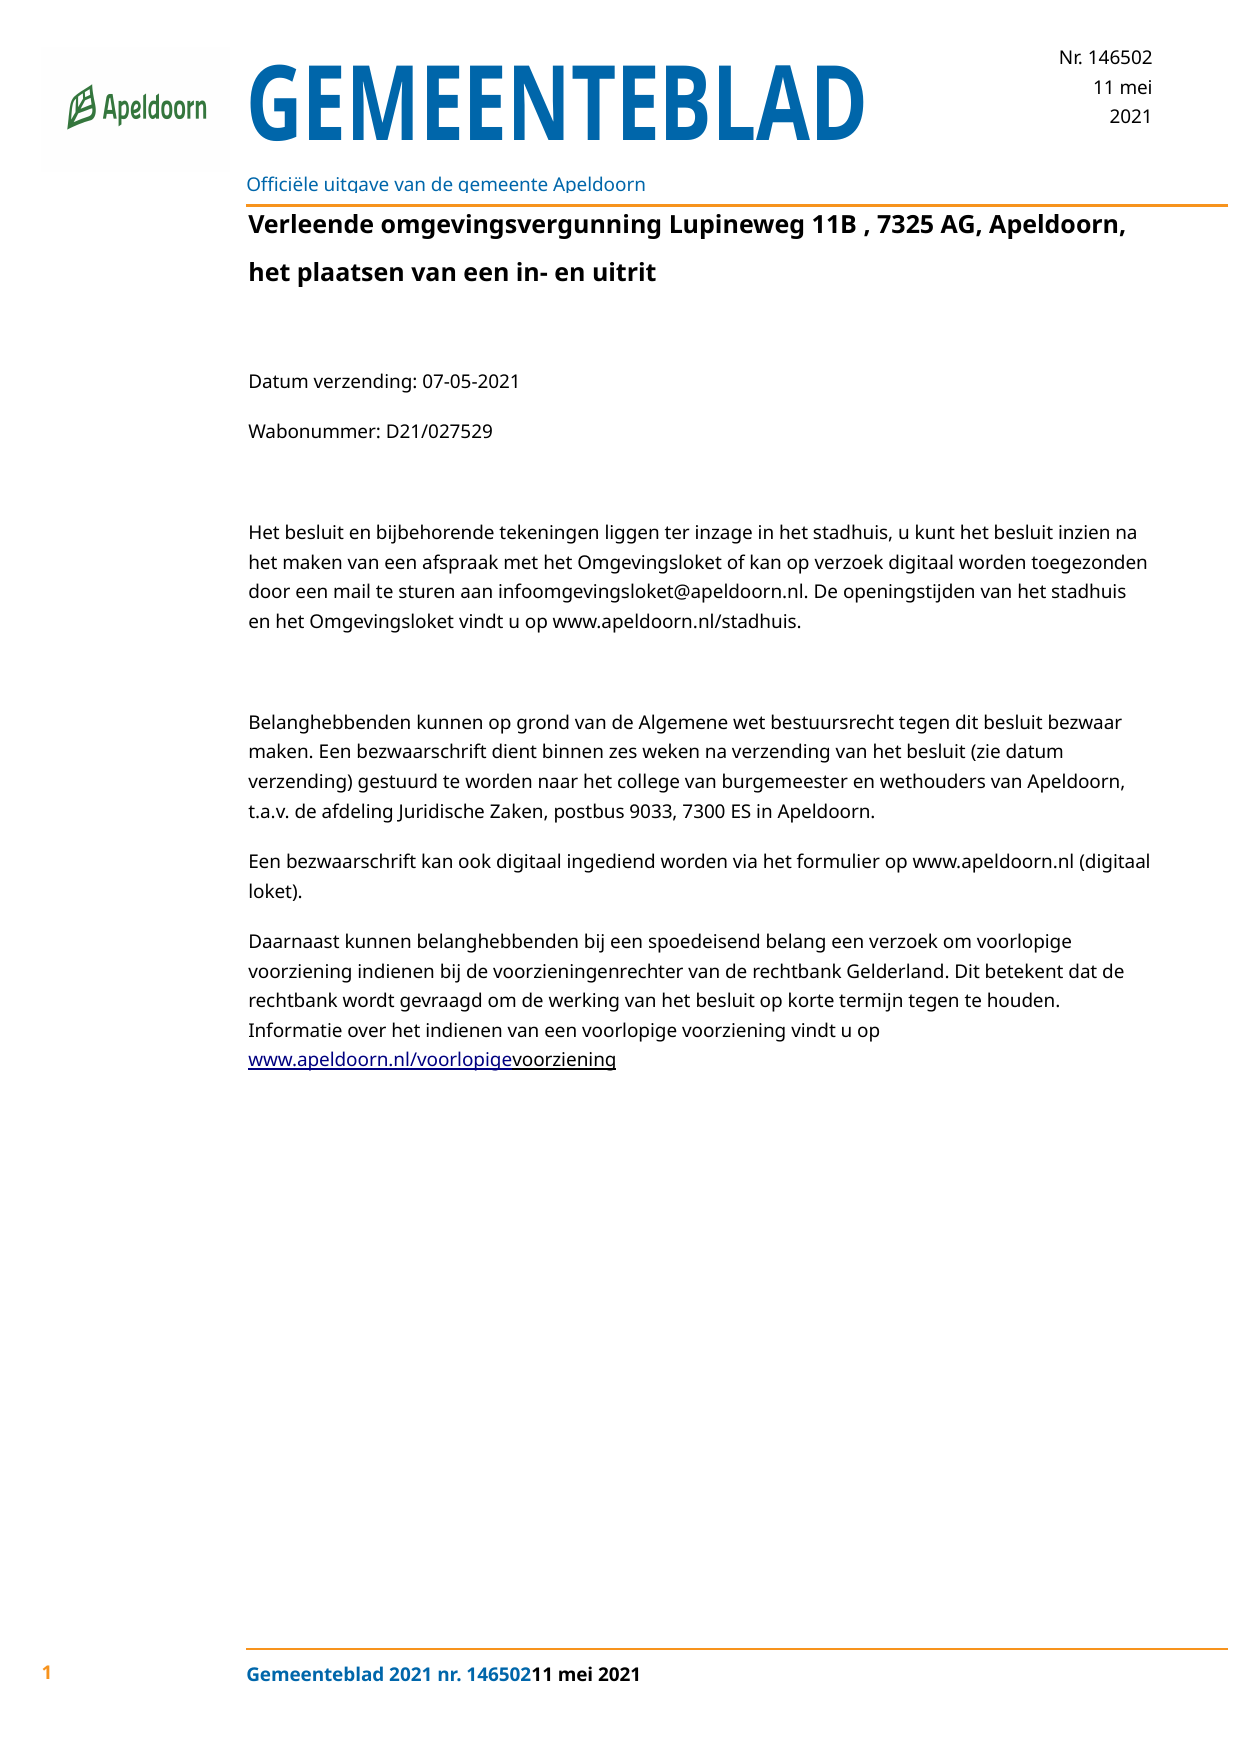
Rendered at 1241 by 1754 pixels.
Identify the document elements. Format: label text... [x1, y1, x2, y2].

picture [41, 47, 231, 172]
text Datum verzending: 07-05-2021 [248, 368, 1152, 394]
text Het besluit en bijbehorende tekeningen liggen ter inzage in het stadhuis, u kunt het besluit inzien na het maken van een afspraak met het Omgevingsloket of kan op verzoek digitaal worden toegezonden door een mail te sturen aan infoomgevingsloket@apeldoorn.nl. De openingstijden van het stadhuis en het Omgevingsloket vindt u op www.apeldoorn.nl/stadhuis. [248, 519, 1152, 634]
text Belanghebbenden kunnen op grond van de Algemene wet bestuursrecht tegen dit besluit bezwaar maken. Een bezwaarschrift dient binnen zes weken na verzending van het besluit (zie datum verzending) gestuurd te worden naar het college van burgemeester en wethouders van Apeldoorn, t.a.v. de afdeling Juridische Zaken, postbus 9033, 7300 ES in Apeldoorn. [248, 709, 1152, 824]
text Een bezwaarschrift kan ook digitaal ingediend worden via het formulier op www.apeldoorn.nl (digitaal loket). [248, 848, 1152, 904]
text Wabonummer: D21/027529 [248, 419, 1152, 444]
text Daarnaast kunnen belanghebbenden bij een spoedeisend belang een verzoek om voorlopige voorziening indienen bij de voorzieningenrechter van de rechtbank Gelderland. Dit betekent dat de rechtbank wordt gevraagd om de werking van het besluit op korte termijn tegen te houden. Informatie over het indienen van een voorlopige voorziening vindt u op www.apeldoorn.nl/voorlopigevoorziening [248, 928, 1152, 1072]
text Verleende omgevingsvergunning Lupineweg 11B , 7325 AG, Apeldoorn, het plaatsen van een in- en uitrit [248, 207, 1152, 288]
